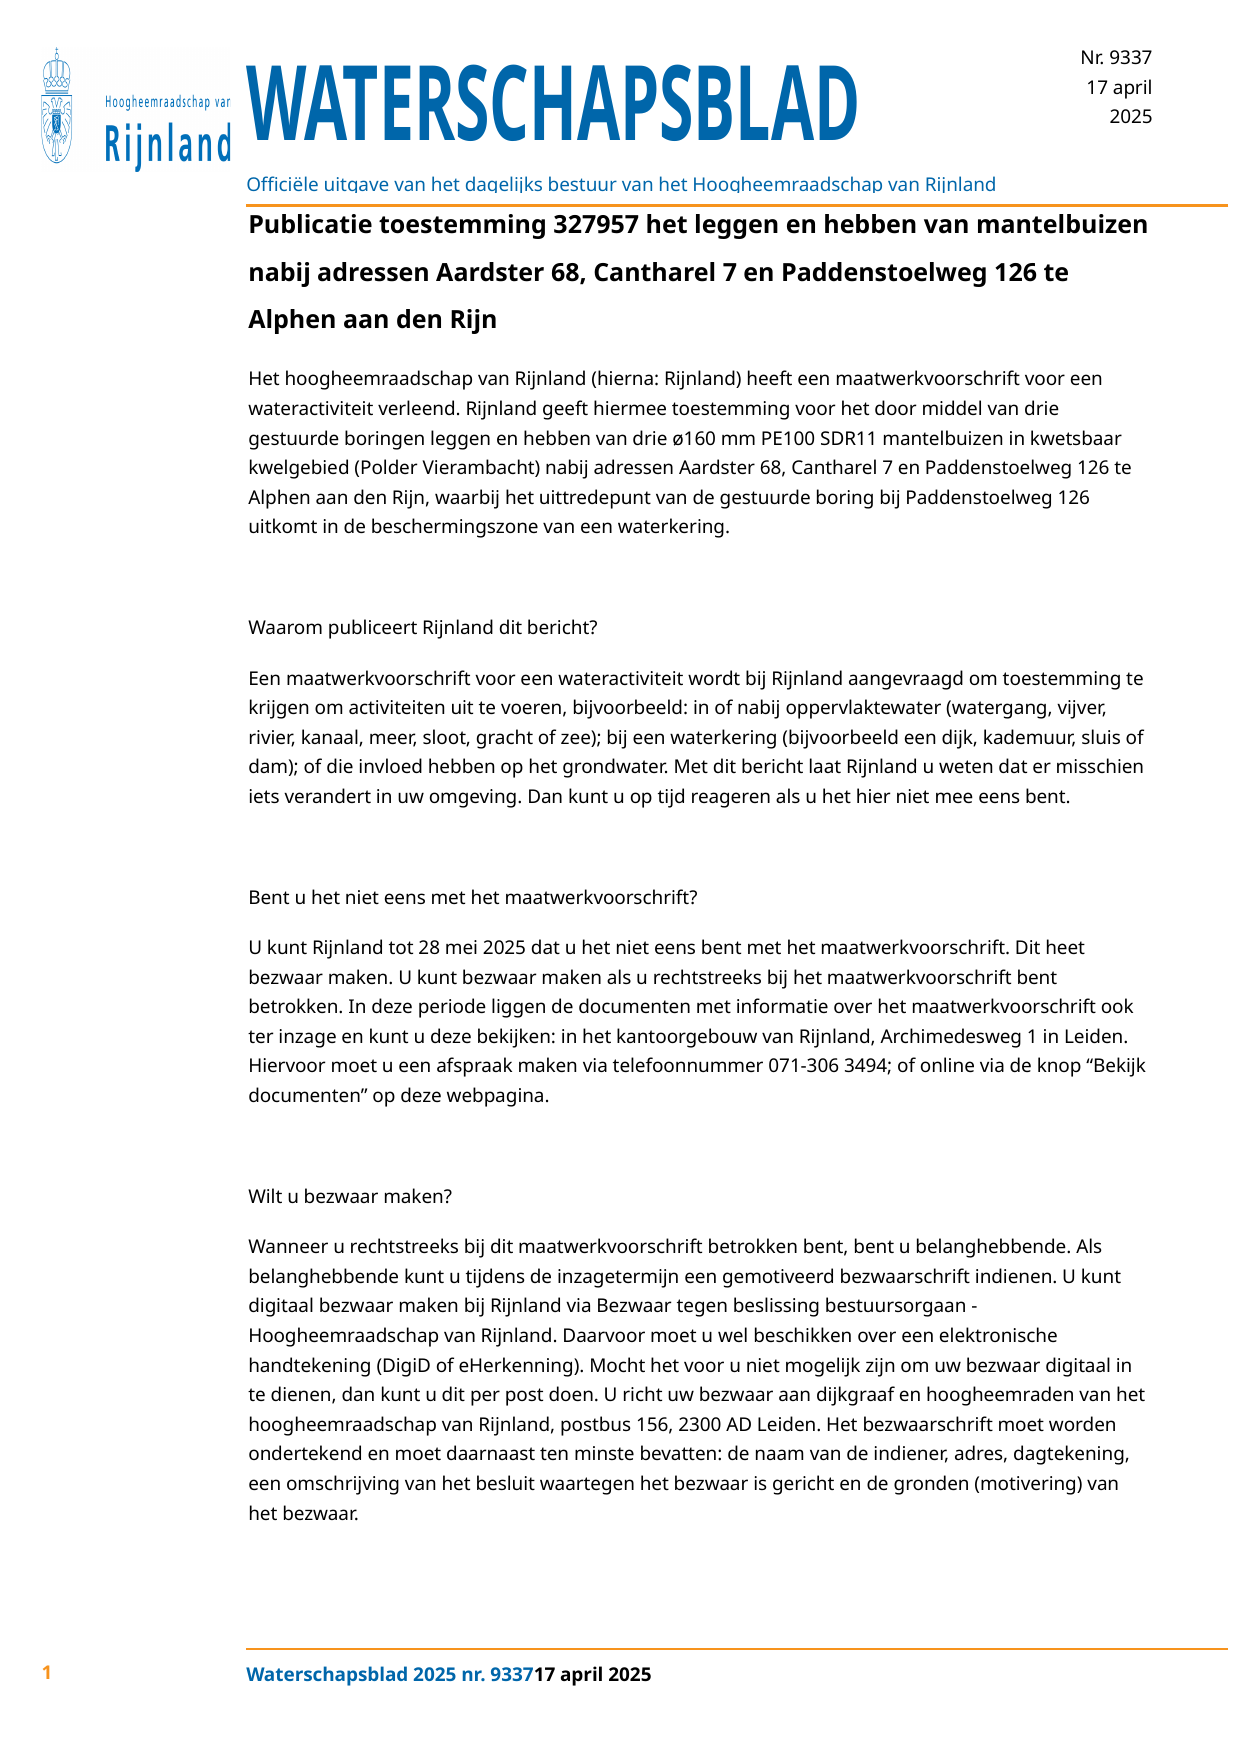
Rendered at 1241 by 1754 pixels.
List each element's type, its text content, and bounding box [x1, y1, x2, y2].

text Bent u het niet eens met het maatwerkvoorschrift? [248, 884, 1152, 909]
text Wanneer u rechtstreeks bij dit maatwerkvoorschrift betrokken bent, bent u belanghebbende. Als belanghebbende kunt u tijdens de inzagetermijn een gemotiveerd bezwaarschrift indienen. U kunt digitaal bezwaar maken bij Rijnland via Bezwaar tegen beslissing bestuursorgaan - Hoogheemraadschap van Rijnland. Daarvoor moet u wel beschikken over een elektronische handtekening (DigiD of eHerkenning). Mocht het voor u niet mogelijk zijn om uw bezwaar digitaal in te dienen, dan kunt u dit per post doen. U richt uw bezwaar aan dijkgraaf en hoogheemraden van het hoogheemraadschap van Rijnland, postbus 156, 2300 AD Leiden. Het bezwaarschrift moet worden ondertekend en moet daarnaast ten minste bevatten: de naam van de indiener, adres, dagtekening, een omschrijving van het besluit waartegen het bezwaar is gericht en de gronden (motivering) van het bezwaar. [248, 1233, 1152, 1525]
text Waarom publiceert Rijnland dit bericht? [248, 614, 1152, 640]
text U kunt Rijnland tot 28 mei 2025 dat u het niet eens bent met het maatwerkvoorschrift. Dit heet bezwaar maken. U kunt bezwaar maken als u rechtstreeks bij het maatwerkvoorschrift bent betrokken. In deze periode liggen de documenten met informatie over het maatwerkvoorschrift ook ter inzage en kunt u deze bekijken: in het kantoorgebouw van Rijnland, Archimedesweg 1 in Leiden. Hiervoor moet u een afspraak maken via telefoonnummer 071-306 3494; of online via de knop “Bekijk documenten” op deze webpagina. [248, 934, 1152, 1108]
picture [41, 47, 231, 172]
text Publicatie toestemming 327957 het leggen en hebben van mantelbuizen nabij adressen Aardster 68, Cantharel 7 en Paddenstoelweg 126 te Alphen aan den Rijn [248, 207, 1152, 336]
text Een maatwerkvoorschrift voor een wateractiviteit wordt bij Rijnland aangevraagd om toestemming te krijgen om activiteiten uit te voeren, bijvoorbeeld: in of nabij oppervlaktewater (watergang, vijver, rivier, kanaal, meer, sloot, gracht of zee); bij een waterkering (bijvoorbeeld een dijk, kademuur, sluis of dam); of die invloed hebben op het grondwater. Met dit bericht laat Rijnland u weten dat er misschien iets verandert in uw omgeving. Dan kunt u op tijd reageren als u het hier niet mee eens bent. [248, 665, 1152, 809]
text Wilt u bezwaar maken? [248, 1183, 1152, 1209]
text Het hoogheemraadschap van Rijnland (hierna: Rijnland) heeft een maatwerkvoorschrift voor een wateractiviteit verleend. Rijnland geeft hiermee toestemming voor het door middel van drie gestuurde boringen leggen en hebben van drie ø160 mm PE100 SDR11 mantelbuizen in kwetsbaar kwelgebied (Polder Vierambacht) nabij adressen Aardster 68, Cantharel 7 en Paddenstoelweg 126 te Alphen aan den Rijn, waarbij het uittredepunt van de gestuurde boring bij Paddenstoelweg 126 uitkomt in de beschermingszone van een waterkering. [248, 366, 1152, 539]
